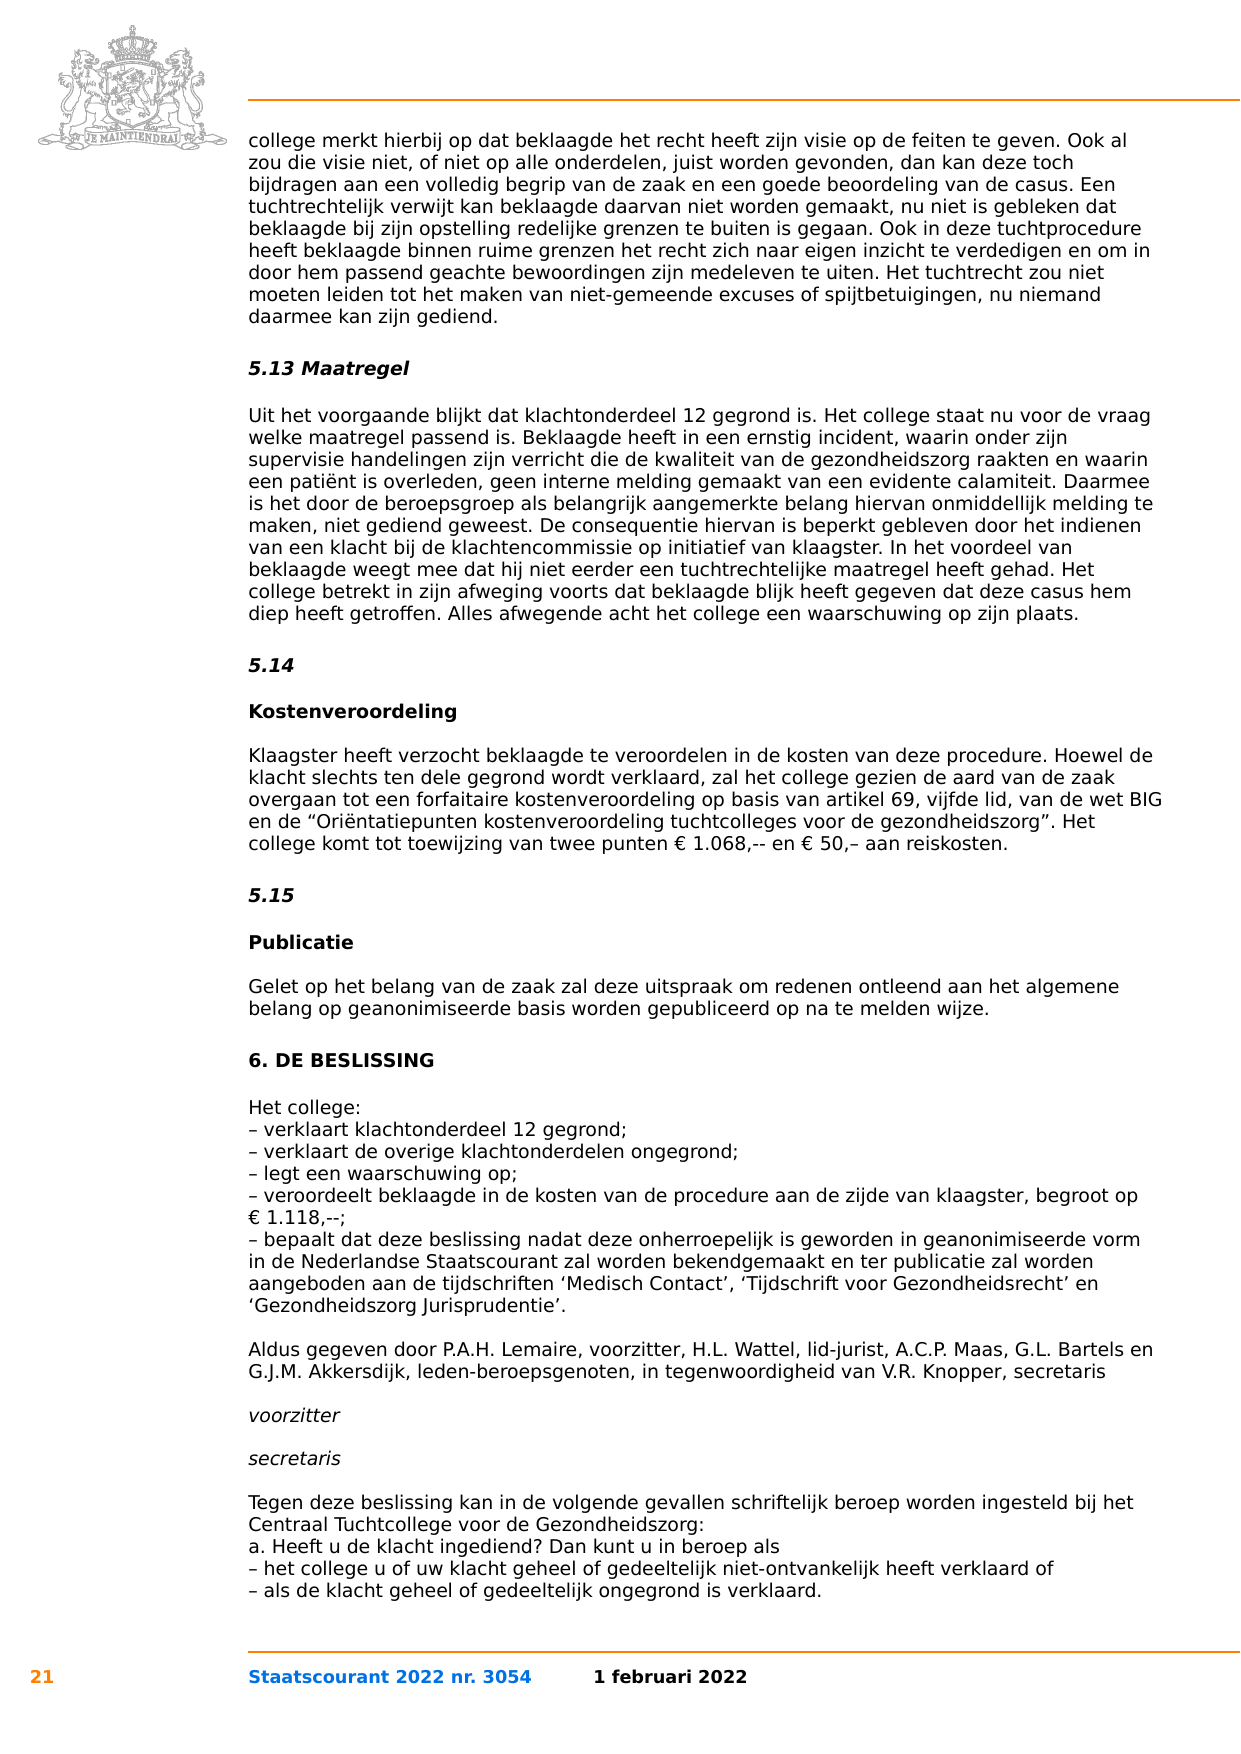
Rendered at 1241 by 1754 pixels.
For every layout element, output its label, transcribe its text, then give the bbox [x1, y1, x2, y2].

text Tegen deze beslissing kan in de volgende gevallen schriftelijk beroep worden ingesteld bij het Centraal Tuchtcollege voor de Gezondheidszorg: [248, 1492, 1163, 1536]
text Gelet op het belang van de zaak zal deze uitspraak om redenen ontleend aan het algemene belang op geanonimiseerde basis worden gepubliceerd op na te melden wijze. [248, 976, 1163, 1020]
text – als de klacht geheel of gedeeltelijk ongegrond is verklaard. [248, 1580, 1163, 1602]
picture [38, 25, 227, 150]
text college merkt hierbij op dat beklaagde het recht heeft zijn visie op de feiten te geven. Ook al zou die visie niet, of niet op alle onderdelen, juist worden gevonden, dan kan deze toch bijdragen aan een volledig begrip van de zaak en een goede beoordeling van de casus. Een tuchtrechtelijk verwijt kan beklaagde daarvan niet worden gemaakt, nu niet is gebleken dat beklaagde bij zijn opstelling redelijke grenzen te buiten is gegaan. Ook in deze tuchtprocedure heeft beklaagde binnen ruime grenzen het recht zich naar eigen inzicht te verdedigen en om in door hem passend geachte bewoordingen zijn medeleven te uiten. Het tuchtrecht zou niet moeten leiden tot het maken van niet-gemeende excuses of spijtbetuigingen, nu niemand daarmee kan zijn gediend. [248, 130, 1163, 328]
text voorzitter [248, 1404, 1163, 1426]
text – veroordeelt beklaagde in de kosten van de procedure aan de zijde van klaagster, begroot op € 1.118,--; [248, 1185, 1163, 1229]
subtitle 6. DE BESLISSING [248, 1050, 1163, 1072]
text Het college: [248, 1097, 1163, 1119]
text – het college u of uw klacht geheel of gedeeltelijk niet-ontvankelijk heeft verklaard of [248, 1558, 1163, 1580]
text Uit het voorgaande blijkt dat klachtonderdeel 12 gegrond is. Het college staat nu voor de vraag welke maatregel passend is. Beklaagde heeft in een ernstig incident, waarin onder zijn supervisie handelingen zijn verricht die de kwaliteit van de gezondheidszorg raakten en waarin een patiënt is overleden, geen interne melding gemaakt van een evidente calamiteit. Daarmee is het door de beroepsgroep als belangrijk aangemerkte belang hiervan onmiddellijk melding te maken, niet gediend geweest. De consequentie hiervan is beperkt gebleven door het indienen van een klacht bij de klachtencommissie op initiatief van klaagster. In het voordeel van beklaagde weegt mee dat hij niet eerder een tuchtrechtelijke maatregel heeft gehad. Het college betrekt in zijn afweging voorts dat beklaagde blijk heeft gegeven dat deze casus hem diep heeft getroffen. Alles afwegende acht het college een waarschuwing op zijn plaats. [248, 405, 1163, 624]
text – legt een waarschuwing op; [248, 1163, 1163, 1185]
text Publicatie [248, 932, 1163, 954]
text secretaris [248, 1448, 1163, 1470]
subtitle 5.13 Maatregel [248, 358, 1163, 380]
subtitle 5.14 [248, 654, 1163, 676]
text Kostenveroordeling [248, 701, 1163, 723]
text Aldus gegeven door P.A.H. Lemaire, voorzitter, H.L. Wattel, lid-jurist, A.C.P. Maas, G.L. Bartels en G.J.M. Akkersdijk, leden-beroepsgenoten, in tegenwoordigheid van V.R. Knopper, secretaris [248, 1339, 1163, 1383]
subtitle 5.15 [248, 885, 1163, 907]
text – bepaalt dat deze beslissing nadat deze onherroepelijk is geworden in geanonimiseerde vorm in de Nederlandse Staatscourant zal worden bekendgemaakt en ter publicatie zal worden aangeboden aan de tijdschriften ‘Medisch Contact’, ‘Tijdschrift voor Gezondheidsrecht’ en ‘Gezondheidszorg Jurisprudentie’. [248, 1229, 1163, 1317]
text a. Heeft u de klacht ingediend? Dan kunt u in beroep als [248, 1536, 1163, 1558]
text – verklaart de overige klachtonderdelen ongegrond; [248, 1141, 1163, 1163]
text – verklaart klachtonderdeel 12 gegrond; [248, 1119, 1163, 1141]
text Klaagster heeft verzocht beklaagde te veroordelen in de kosten van deze procedure. Hoewel de klacht slechts ten dele gegrond wordt verklaard, zal het college gezien de aard van de zaak overgaan tot een forfaitaire kostenveroordeling op basis van artikel 69, vijfde lid, van de wet BIG en de “Oriëntatiepunten kostenveroordeling tuchtcolleges voor de gezondheidszorg”. Het college komt tot toewijzing van twee punten € 1.068,-- en € 50,– aan reiskosten. [248, 745, 1163, 855]
